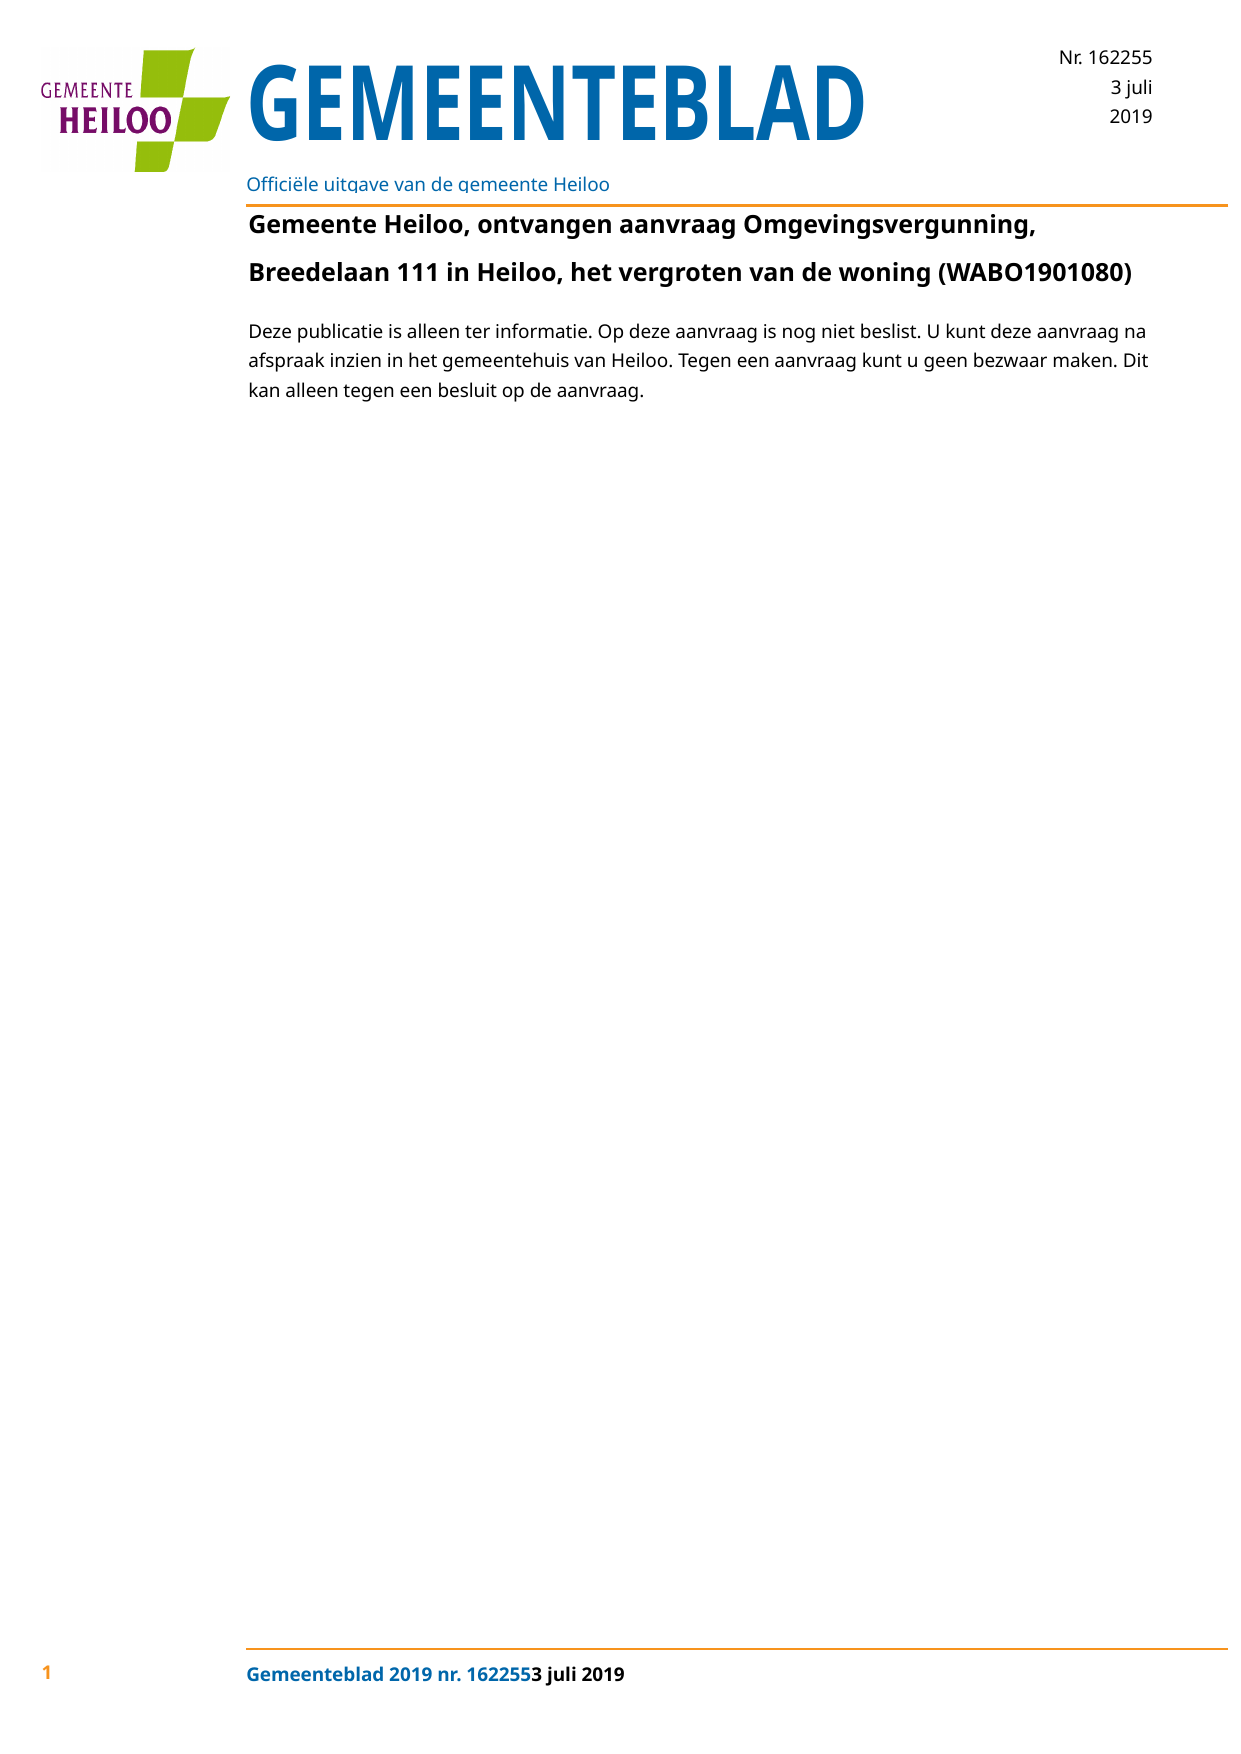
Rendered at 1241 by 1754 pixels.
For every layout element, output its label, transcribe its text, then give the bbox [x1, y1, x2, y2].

text Deze publicatie is alleen ter informatie. Op deze aanvraag is nog niet beslist. U kunt deze aanvraag na afspraak inzien in het gemeentehuis van Heiloo. Tegen een aanvraag kunt u geen bezwaar maken. Dit kan alleen tegen een besluit op de aanvraag. [248, 318, 1152, 403]
text Gemeente Heiloo, ontvangen aanvraag Omgevingsvergunning, Breedelaan 111 in Heiloo, het vergroten van de woning (WABO1901080) [248, 207, 1152, 288]
picture [41, 47, 231, 172]
